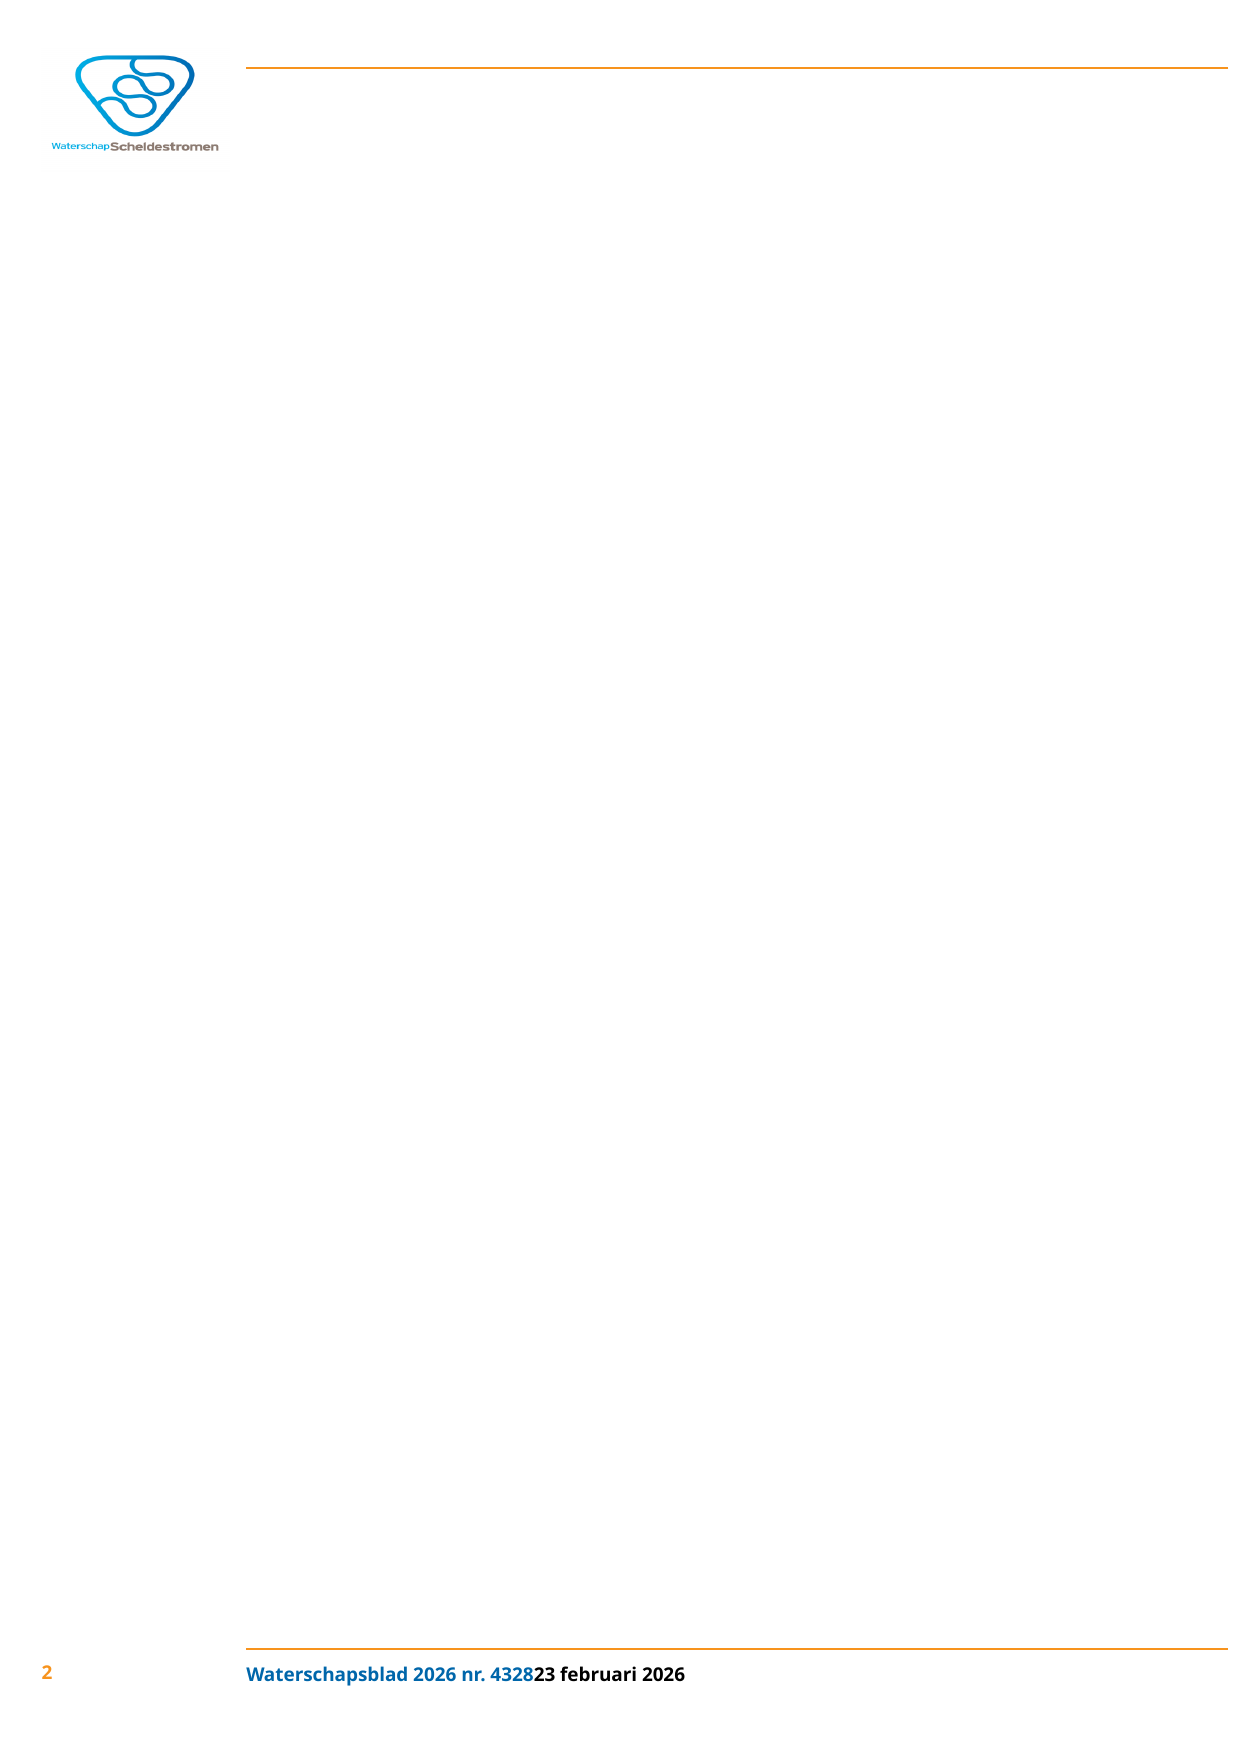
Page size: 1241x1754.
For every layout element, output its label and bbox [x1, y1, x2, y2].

picture [41, 47, 231, 172]
